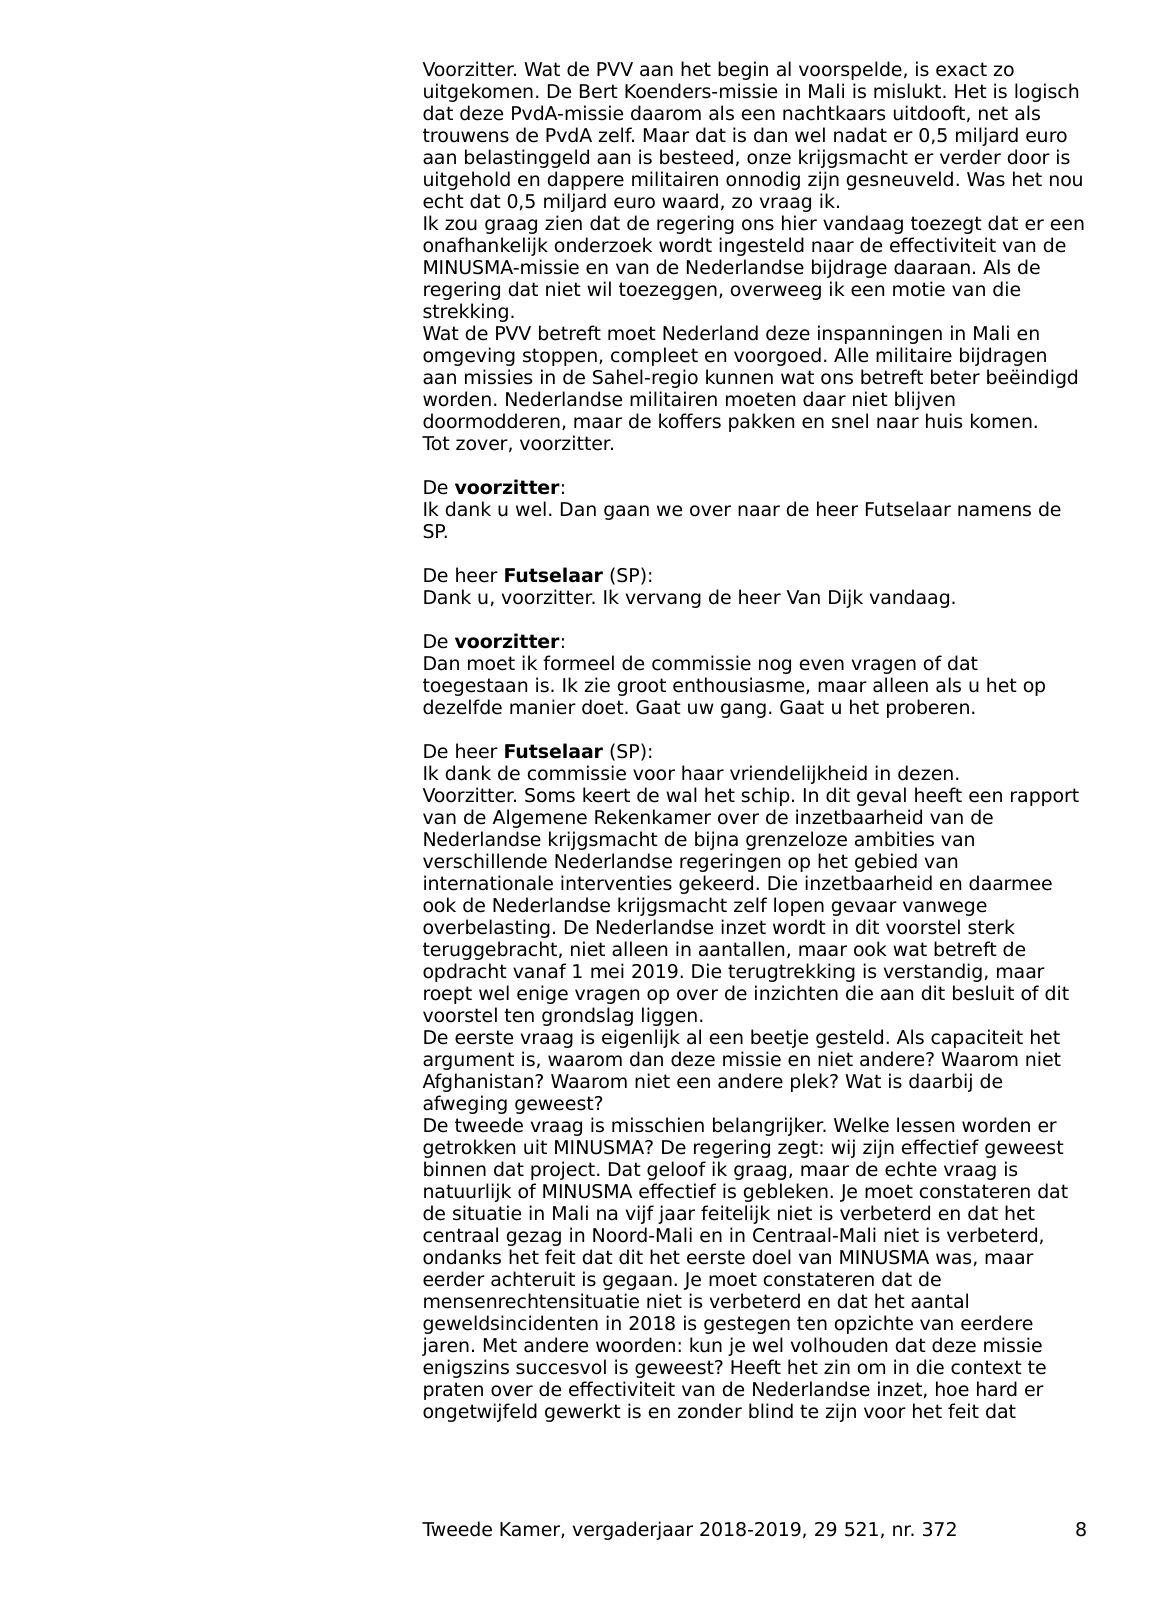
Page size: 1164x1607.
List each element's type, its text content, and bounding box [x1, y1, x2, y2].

text De eerste vraag is eigenlijk al een beetje gesteld. Als capaciteit het argument is, waarom dan deze missie en niet andere? Waarom niet Afghanistan? Waarom niet een andere plek? Wat is daarbij de afweging geweest? [422, 1027, 1087, 1115]
text Dan moet ik formeel de commissie nog even vragen of dat toegestaan is. Ik zie groot enthousiasme, maar alleen als u het op dezelfde manier doet. Gaat uw gang. Gaat u het proberen. [422, 653, 1087, 719]
text Ik dank u wel. Dan gaan we over naar de heer Futselaar namens de SP. [422, 499, 1087, 543]
text De heer Futselaar (SP): [422, 565, 1087, 587]
text Ik dank de commissie voor haar vriendelijkheid in dezen. [422, 763, 1087, 785]
text Voorzitter. Wat de PVV aan het begin al voorspelde, is exact zo uitgekomen. De Bert Koenders-missie in Mali is mislukt. Het is logisch dat deze PvdA-missie daarom als een nachtkaars uitdooft, net als trouwens de PvdA zelf. Maar dat is dan wel nadat er 0,5 miljard euro aan belastinggeld aan is besteed, onze krijgsmacht er verder door is uitgehold en dappere militairen onnodig zijn gesneuveld. Was het nou echt dat 0,5 miljard euro waard, zo vraag ik. [422, 59, 1087, 213]
text Tot zover, voorzitter. [422, 433, 1087, 455]
text Voorzitter. Soms keert de wal het schip. In dit geval heeft een rapport van de Algemene Rekenkamer over de inzetbaarheid van de Nederlandse krijgsmacht de bijna grenzeloze ambities van verschillende Nederlandse regeringen op het gebied van internationale interventies gekeerd. Die inzetbaarheid en daarmee ook de Nederlandse krijgsmacht zelf lopen gevaar vanwege overbelasting. De Nederlandse inzet wordt in dit voorstel sterk teruggebracht, niet alleen in aantallen, maar ook wat betreft de opdracht vanaf 1 mei 2019. Die terugtrekking is verstandig, maar roept wel enige vragen op over de inzichten die aan dit besluit of dit voorstel ten grondslag liggen. [422, 785, 1087, 1027]
text De voorzitter: [422, 631, 1087, 653]
text Ik zou graag zien dat de regering ons hier vandaag toezegt dat er een onafhankelijk onderzoek wordt ingesteld naar de effectiviteit van de MINUSMA-missie en van de Nederlandse bijdrage daaraan. Als de regering dat niet wil toezeggen, overweeg ik een motie van die strekking. [422, 213, 1087, 323]
text Wat de PVV betreft moet Nederland deze inspanningen in Mali en omgeving stoppen, compleet en voorgoed. Alle militaire bijdragen aan missies in de Sahel-regio kunnen wat ons betreft beter beëindigd worden. Nederlandse militairen moeten daar niet blijven doormodderen, maar de koffers pakken en snel naar huis komen. [422, 323, 1087, 433]
text Dank u, voorzitter. Ik vervang de heer Van Dijk vandaag. [422, 587, 1087, 609]
text De heer Futselaar (SP): [422, 741, 1087, 763]
text De tweede vraag is misschien belangrijker. Welke lessen worden er getrokken uit MINUSMA? De regering zegt: wij zijn effectief geweest binnen dat project. Dat geloof ik graag, maar de echte vraag is natuurlijk of MINUSMA effectief is gebleken. Je moet constateren dat de situatie in Mali na vijf jaar feitelijk niet is verbeterd en dat het centraal gezag in Noord-Mali en in Centraal-Mali niet is verbeterd, ondanks het feit dat dit het eerste doel van MINUSMA was, maar eerder achteruit is gegaan. Je moet constateren dat de mensenrechtensituatie niet is verbeterd en dat het aantal geweldsincidenten in 2018 is gestegen ten opzichte van eerdere jaren. Met andere woorden: kun je wel volhouden dat deze missie enigszins succesvol is geweest? Heeft het zin om in die context te praten over de effectiviteit van de Nederlandse inzet, hoe hard er ongetwijfeld gewerkt is en zonder blind te zijn voor het feit dat [422, 1115, 1087, 1423]
text De voorzitter: [422, 477, 1087, 499]
